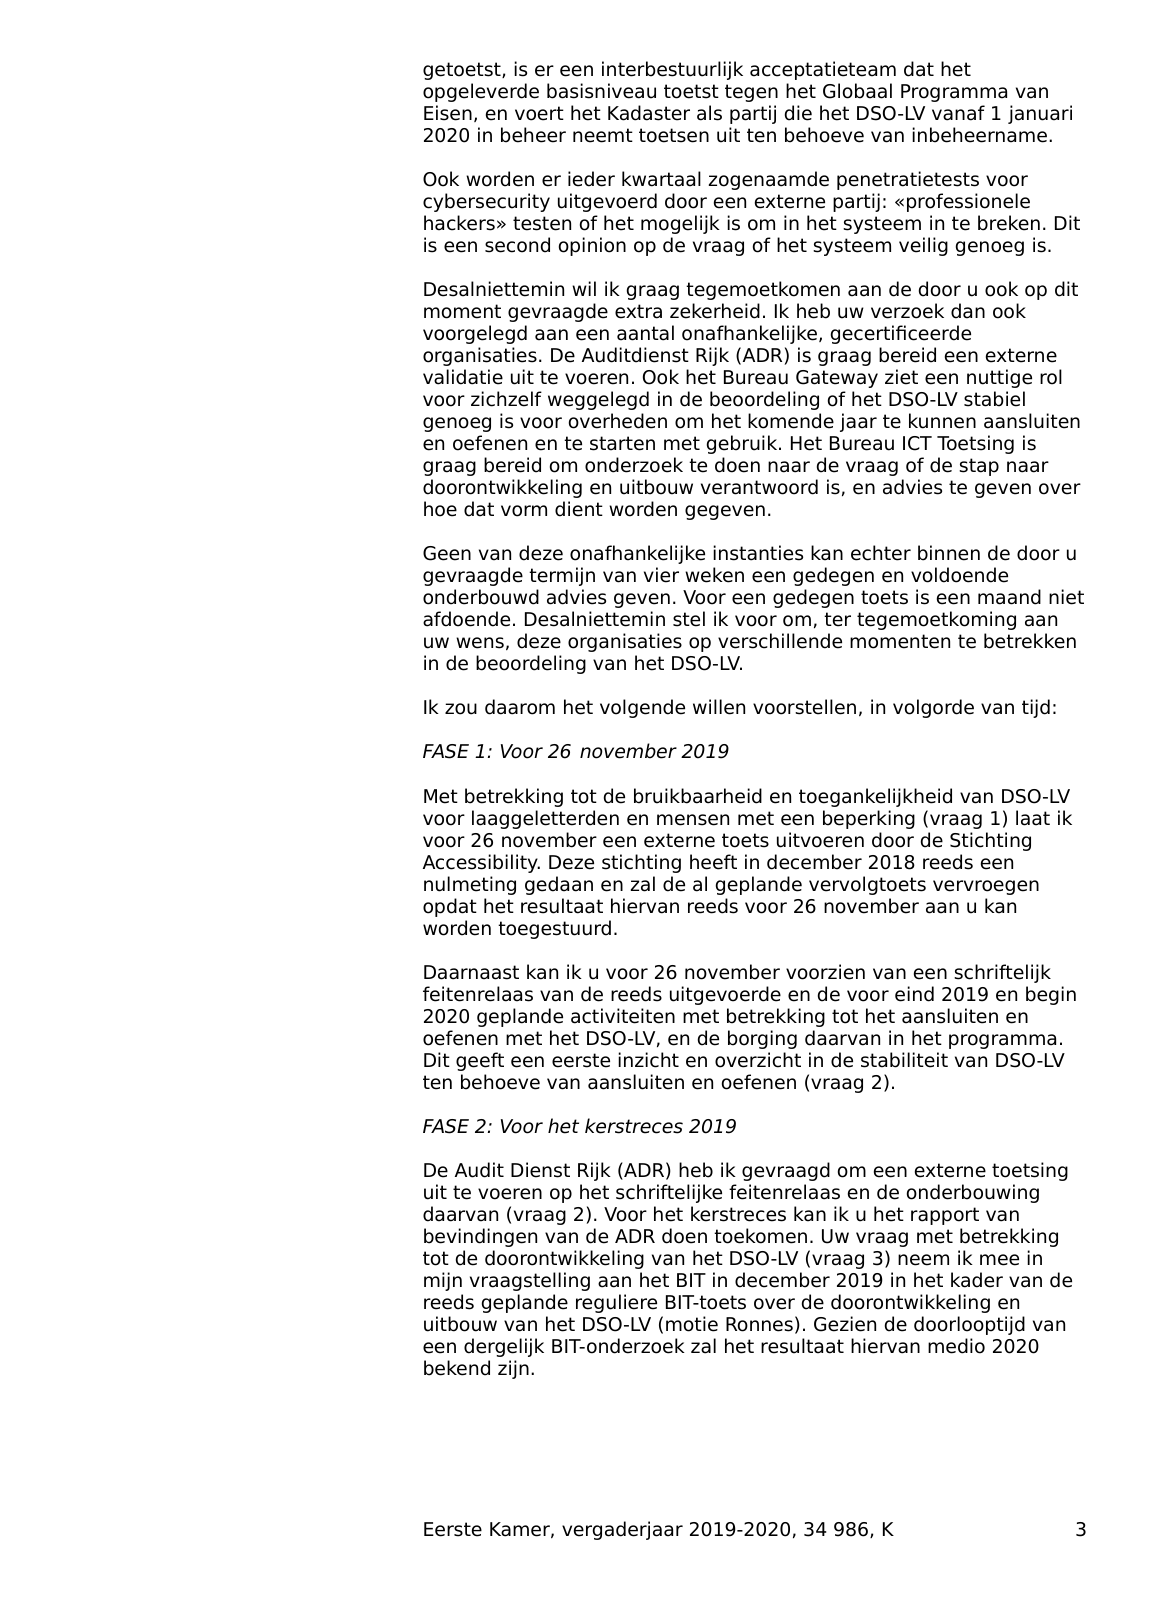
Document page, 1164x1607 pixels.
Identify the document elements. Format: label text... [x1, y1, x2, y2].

text Daarnaast kan ik u voor 26 november voorzien van een schriftelijk feitenrelaas van de reeds uitgevoerde en de voor eind 2019 en begin 2020 geplande activiteiten met betrekking tot het aansluiten en oefenen met het DSO-LV, en de borging daarvan in het programma. Dit geeft een eerste inzicht en overzicht in de stabiliteit van DSO-LV ten behoeve van aansluiten en oefenen (vraag 2). [422, 962, 1087, 1093]
text Ook worden er ieder kwartaal zogenaamde penetratietests voor cybersecurity uitgevoerd door een externe partij: «professionele hackers» testen of het mogelijk is om in het systeem in te breken. Dit is een second opinion op de vraag of het systeem veilig genoeg is. [422, 169, 1087, 257]
subtitle FASE 2: Voor het kerstreces 2019 [422, 1116, 1087, 1138]
text Ik zou daarom het volgende willen voorstellen, in volgorde van tijd: [422, 697, 1087, 719]
text getoetst, is er een interbestuurlijk acceptatieteam dat het opgeleverde basisniveau toetst tegen het Globaal Programma van Eisen, en voert het Kadaster als partij die het DSO-LV vanaf 1 januari 2020 in beheer neemt toetsen uit ten behoeve van inbeheername. [422, 59, 1087, 147]
text De Audit Dienst Rijk (ADR) heb ik gevraagd om een externe toetsing uit te voeren op het schriftelijke feitenrelaas en de onderbouwing daarvan (vraag 2). Voor het kerstreces kan ik u het rapport van bevindingen van de ADR doen toekomen. Uw vraag met betrekking tot de doorontwikkeling van het DSO-LV (vraag 3) neem ik mee in mijn vraagstelling aan het BIT in december 2019 in het kader van de reeds geplande reguliere BIT-toets over de doorontwikkeling en uitbouw van het DSO-LV (motie Ronnes). Gezien de doorlooptijd van een dergelijk BIT-onderzoek zal het resultaat hiervan medio 2020 bekend zijn. [422, 1160, 1087, 1380]
text Desalniettemin wil ik graag tegemoetkomen aan de door u ook op dit moment gevraagde extra zekerheid. Ik heb uw verzoek dan ook voorgelegd aan een aantal onafhankelijke, gecertificeerde organisaties. De Auditdienst Rijk (ADR) is graag bereid een externe validatie uit te voeren. Ook het Bureau Gateway ziet een nuttige rol voor zichzelf weggelegd in de beoordeling of het DSO-LV stabiel genoeg is voor overheden om het komende jaar te kunnen aansluiten en oefenen en te starten met gebruik. Het Bureau ICT Toetsing is graag bereid om onderzoek te doen naar de vraag of de stap naar doorontwikkeling en uitbouw verantwoord is, en advies te geven over hoe dat vorm dient worden gegeven. [422, 279, 1087, 521]
text Geen van deze onafhankelijke instanties kan echter binnen de door u gevraagde termijn van vier weken een gedegen en voldoende onderbouwd advies geven. Voor een gedegen toets is een maand niet afdoende. Desalniettemin stel ik voor om, ter tegemoetkoming aan uw wens, deze organisaties op verschillende momenten te betrekken in de beoordeling van het DSO-LV. [422, 543, 1087, 675]
text Met betrekking tot de bruikbaarheid en toegankelijkheid van DSO-LV voor laaggeletterden en mensen met een beperking (vraag 1) laat ik voor 26 november een externe toets uitvoeren door de Stichting Accessibility. Deze stichting heeft in december 2018 reeds een nulmeting gedaan en zal de al geplande vervolgtoets vervroegen opdat het resultaat hiervan reeds voor 26 november aan u kan worden toegestuurd. [422, 786, 1087, 939]
subtitle FASE 1: Voor 26 november 2019 [422, 741, 1087, 763]
